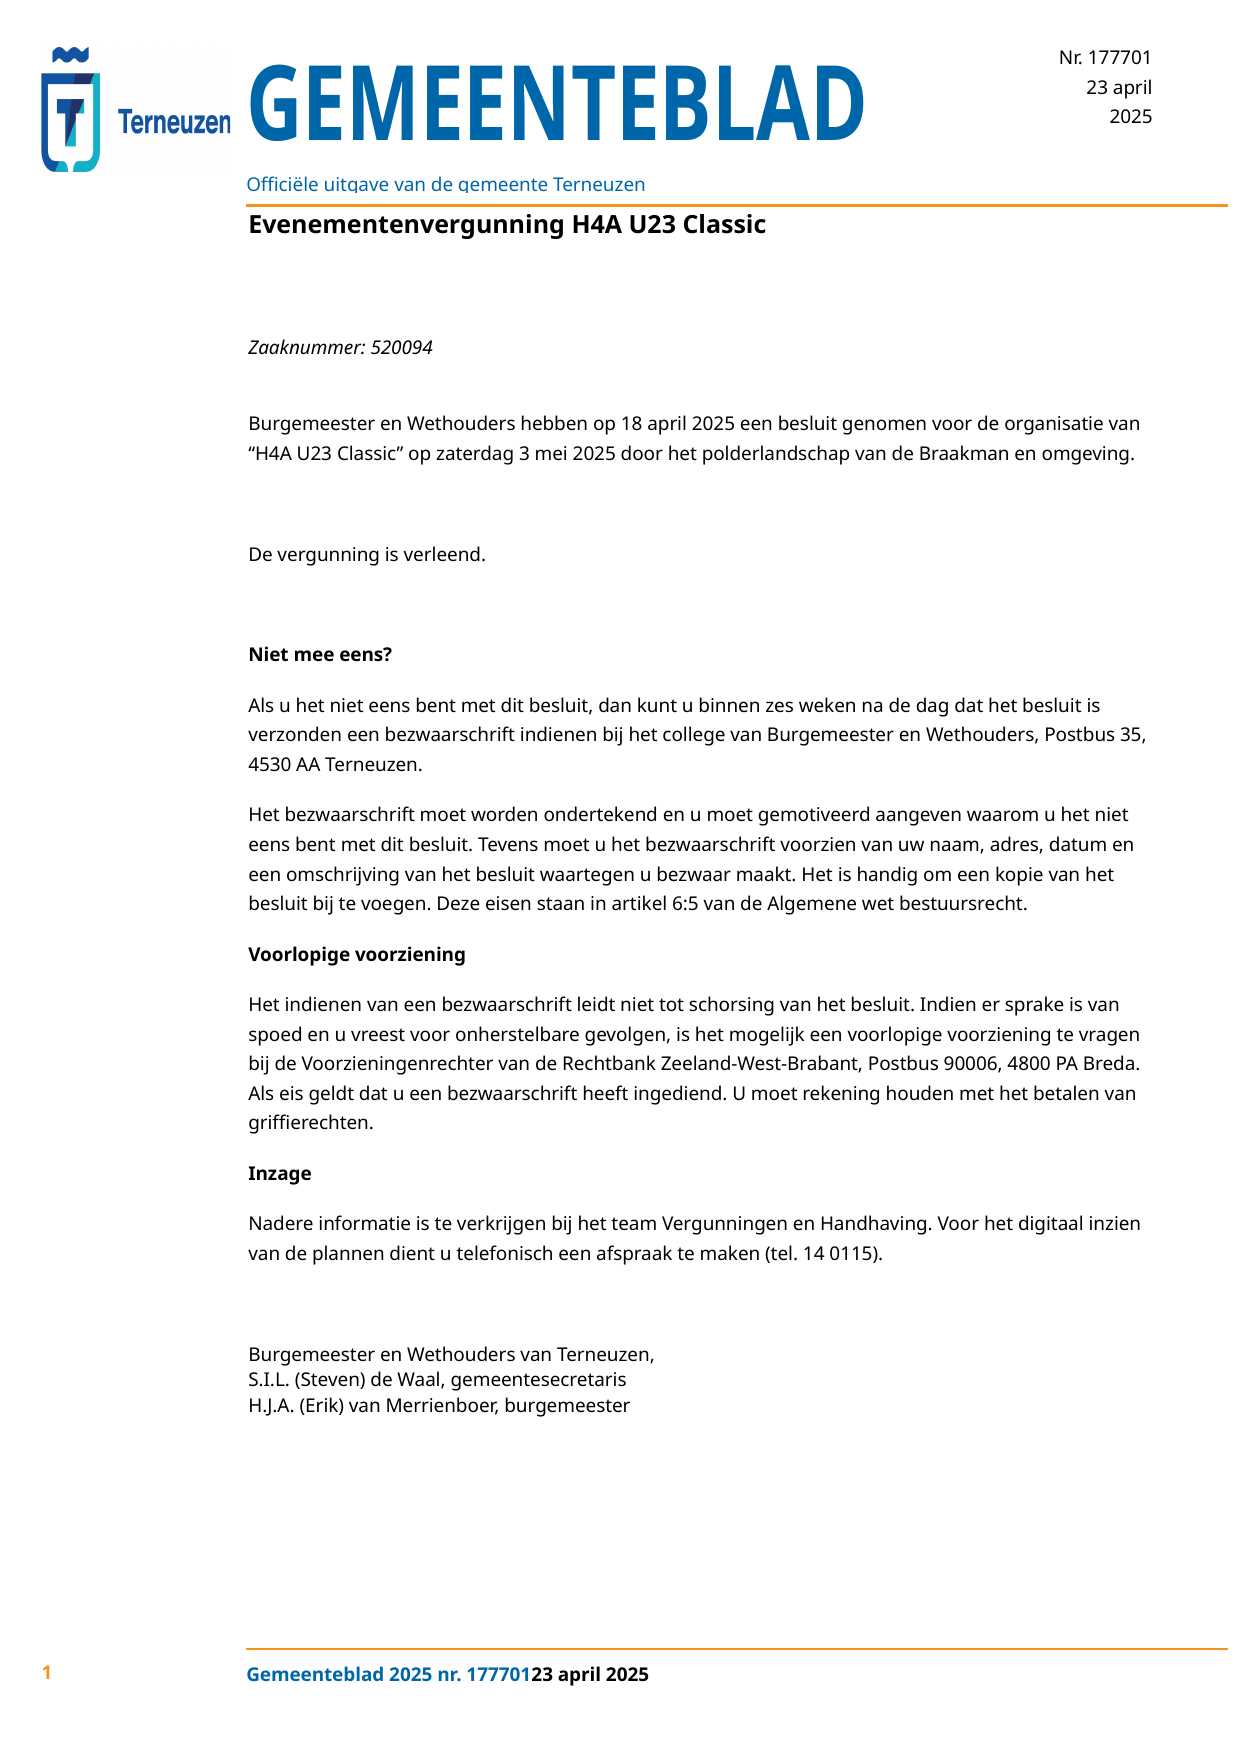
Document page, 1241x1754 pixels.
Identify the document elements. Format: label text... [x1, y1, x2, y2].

text Voorlopige voorziening [248, 941, 1152, 967]
text Het bezwaarschrift moet worden ondertekend en u moet gemotiveerd aangeven waarom u het niet eens bent met dit besluit. Tevens moet u het bezwaarschrift voorzien van uw naam, adres, datum en een omschrijving van het besluit waartegen u bezwaar maakt. Het is handig om een kopie van het besluit bij te voegen. Deze eisen staan in artikel 6:5 van de Algemene wet bestuursrecht. [248, 802, 1152, 916]
text Inzage [248, 1160, 1152, 1186]
picture [41, 47, 231, 172]
text Het indienen van een bezwaarschrift leidt niet tot schorsing van het besluit. Indien er sprake is van spoed en u vreest voor onherstelbare gevolgen, is het mogelijk een voorlopige voorziening te vragen bij de Voorzieningenrechter van de Rechtbank Zeeland-West-Brabant, Postbus 90006, 4800 PA Breda. Als eis geldt dat u een bezwaarschrift heeft ingediend. U moet rekening houden met het betalen van griffierechten. [248, 991, 1152, 1135]
text Als u het niet eens bent met dit besluit, dan kunt u binnen zes weken na de dag dat het besluit is verzonden een bezwaarschrift indienen bij het college van Burgemeester en Wethouders, Postbus 35, 4530 AA Terneuzen. [248, 692, 1152, 777]
table_cell [714, 1418, 1152, 1444]
text Nadere informatie is te verkrijgen bij het team Vergunningen en Handhaving. Voor het digitaal inzien van de plannen dient u telefonisch een afspraak te maken (tel. 14 0115). [248, 1210, 1152, 1266]
table_header Burgemeester en Wethouders van Terneuzen, [248, 1341, 1152, 1367]
text Niet mee eens? [248, 642, 1152, 667]
table_cell H.J.A. (Erik) van Merrienboer, burgemeester [248, 1393, 1152, 1418]
table_cell [714, 1367, 1152, 1392]
table_cell S.I.L. (Steven) de Waal, gemeentesecretaris [248, 1367, 714, 1392]
table_cell [248, 1418, 714, 1444]
text Burgemeester en Wethouders hebben op 18 april 2025 een besluit genomen voor de organisatie van “H4A U23 Classic” op zaterdag 3 mei 2025 door het polderlandschap van de Braakman en omgeving. [248, 410, 1152, 466]
text Zaaknummer: 520094 [248, 334, 1152, 360]
text De vergunning is verleend. [248, 541, 1152, 567]
text Evenementenvergunning H4A U23 Classic [248, 207, 1152, 241]
